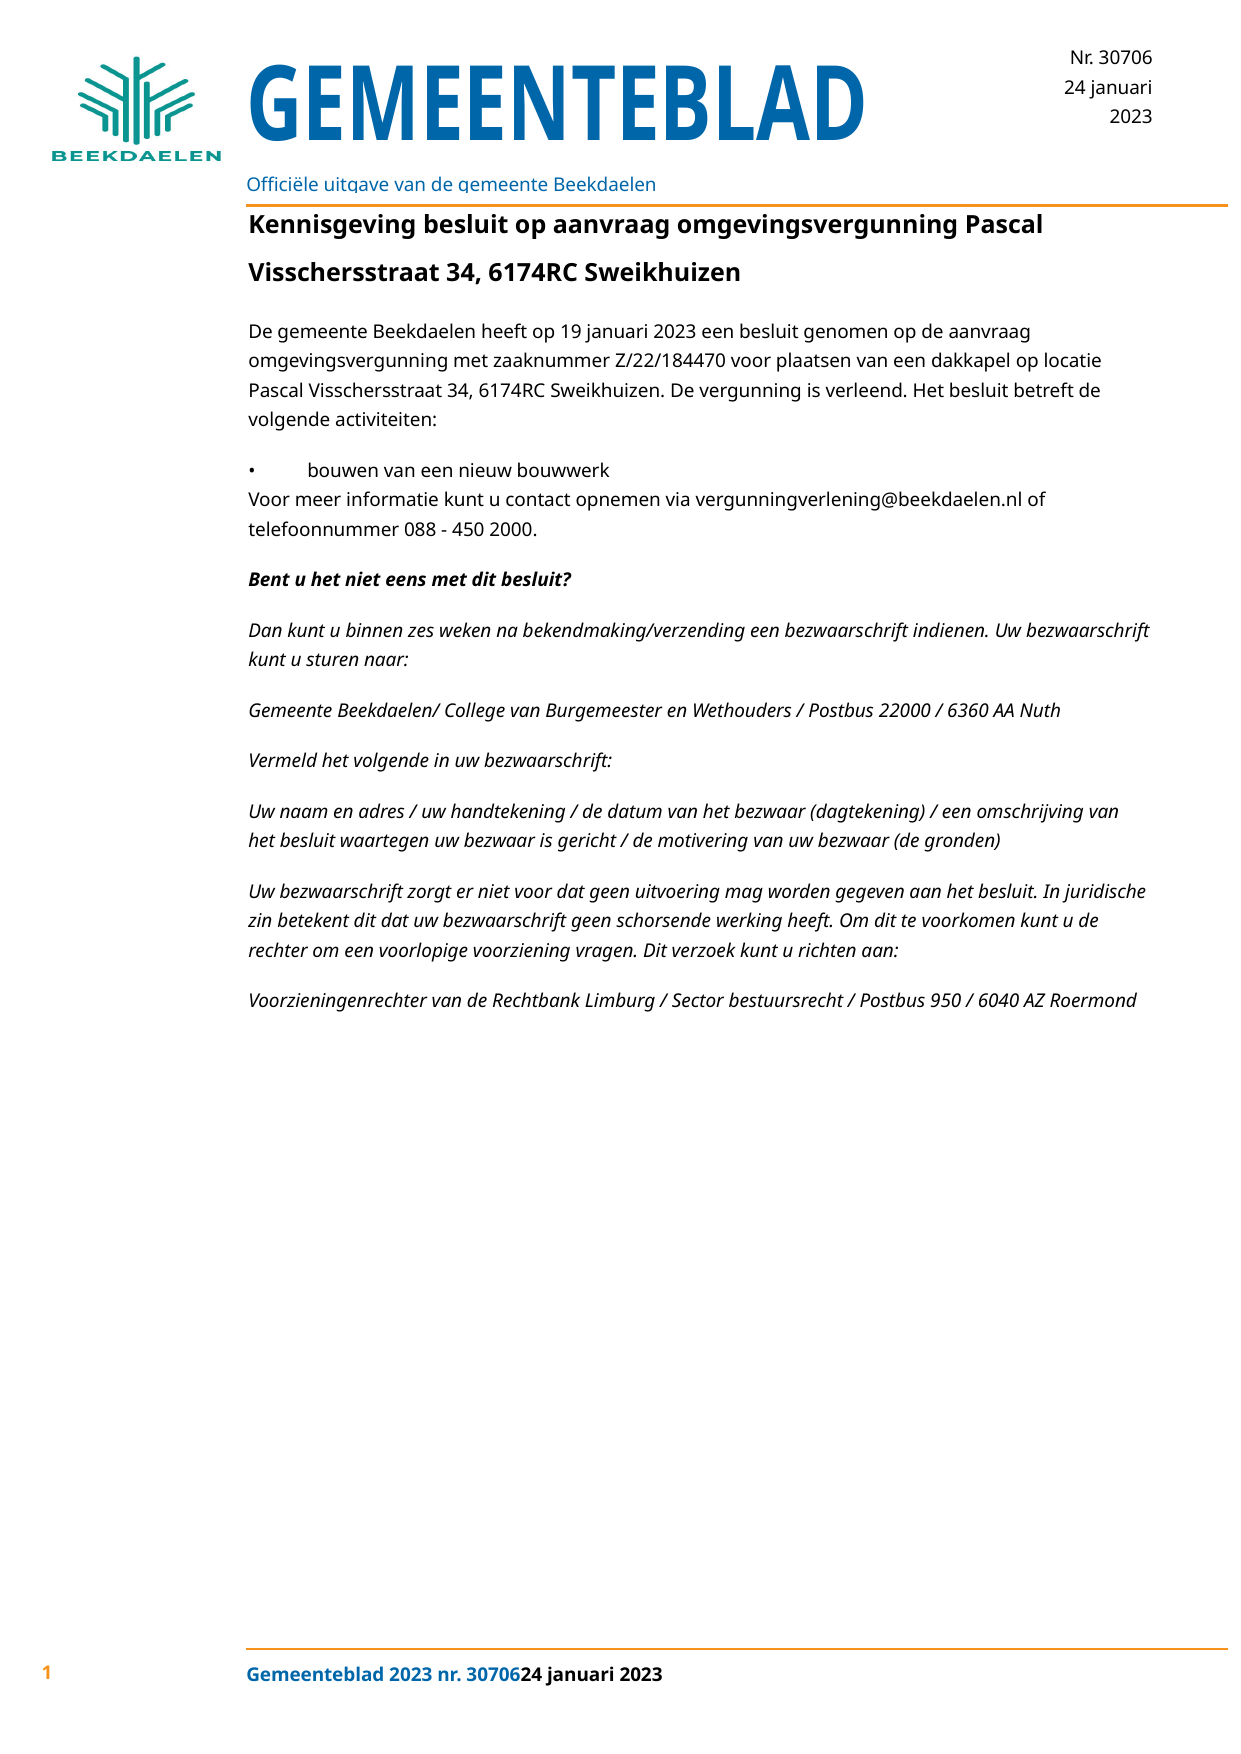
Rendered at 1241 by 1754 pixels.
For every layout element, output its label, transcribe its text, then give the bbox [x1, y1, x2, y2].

text De gemeente Beekdaelen heeft op 19 januari 2023 een besluit genomen op de aanvraag omgevingsvergunning met zaaknummer Z/22/184470 voor plaatsen van een dakkapel op locatie Pascal Visschersstraat 34, 6174RC Sweikhuizen. De vergunning is verleend. Het besluit betreft de volgende activiteiten: [248, 318, 1152, 432]
list bouwen van een nieuw bouwwerk [248, 457, 1152, 483]
text Uw bezwaarschrift zorgt er niet voor dat geen uitvoering mag worden gegeven aan het besluit. In juridische zin betekent dit dat uw bezwaarschrift geen schorsende werking heeft. Om dit te voorkomen kunt u de rechter om een voorlopige voorziening vragen. Dit verzoek kunt u richten aan: [248, 878, 1152, 963]
text Voor meer informatie kunt u contact opnemen via vergunningverlening@beekdaelen.nl of telefoonnummer 088 - 450 2000. [248, 487, 1152, 542]
text Bent u het niet eens met dit besluit? [248, 567, 1152, 592]
text Gemeente Beekdaelen/ College van Burgemeester en Wethouders / Postbus 22000 / 6360 AA Nuth [248, 697, 1152, 723]
text Dan kunt u binnen zes weken na bekendmaking/verzending een bezwaarschrift indienen. Uw bezwaarschrift kunt u sturen naar: [248, 617, 1152, 672]
text Vermeld het volgende in uw bezwaarschrift: [248, 747, 1152, 773]
picture [41, 47, 231, 172]
text Uw naam en adres / uw handtekening / de datum van het bezwaar (dagtekening) / een omschrijving van het besluit waartegen uw bezwaar is gericht / de motivering van uw bezwaar (de gronden) [248, 798, 1152, 853]
text Voorzieningenrechter van de Rechtbank Limburg / Sector bestuursrecht / Postbus 950 / 6040 AZ Roermond [248, 987, 1152, 1013]
text Kennisgeving besluit op aanvraag omgevingsvergunning Pascal Visschersstraat 34, 6174RC Sweikhuizen [248, 207, 1152, 288]
